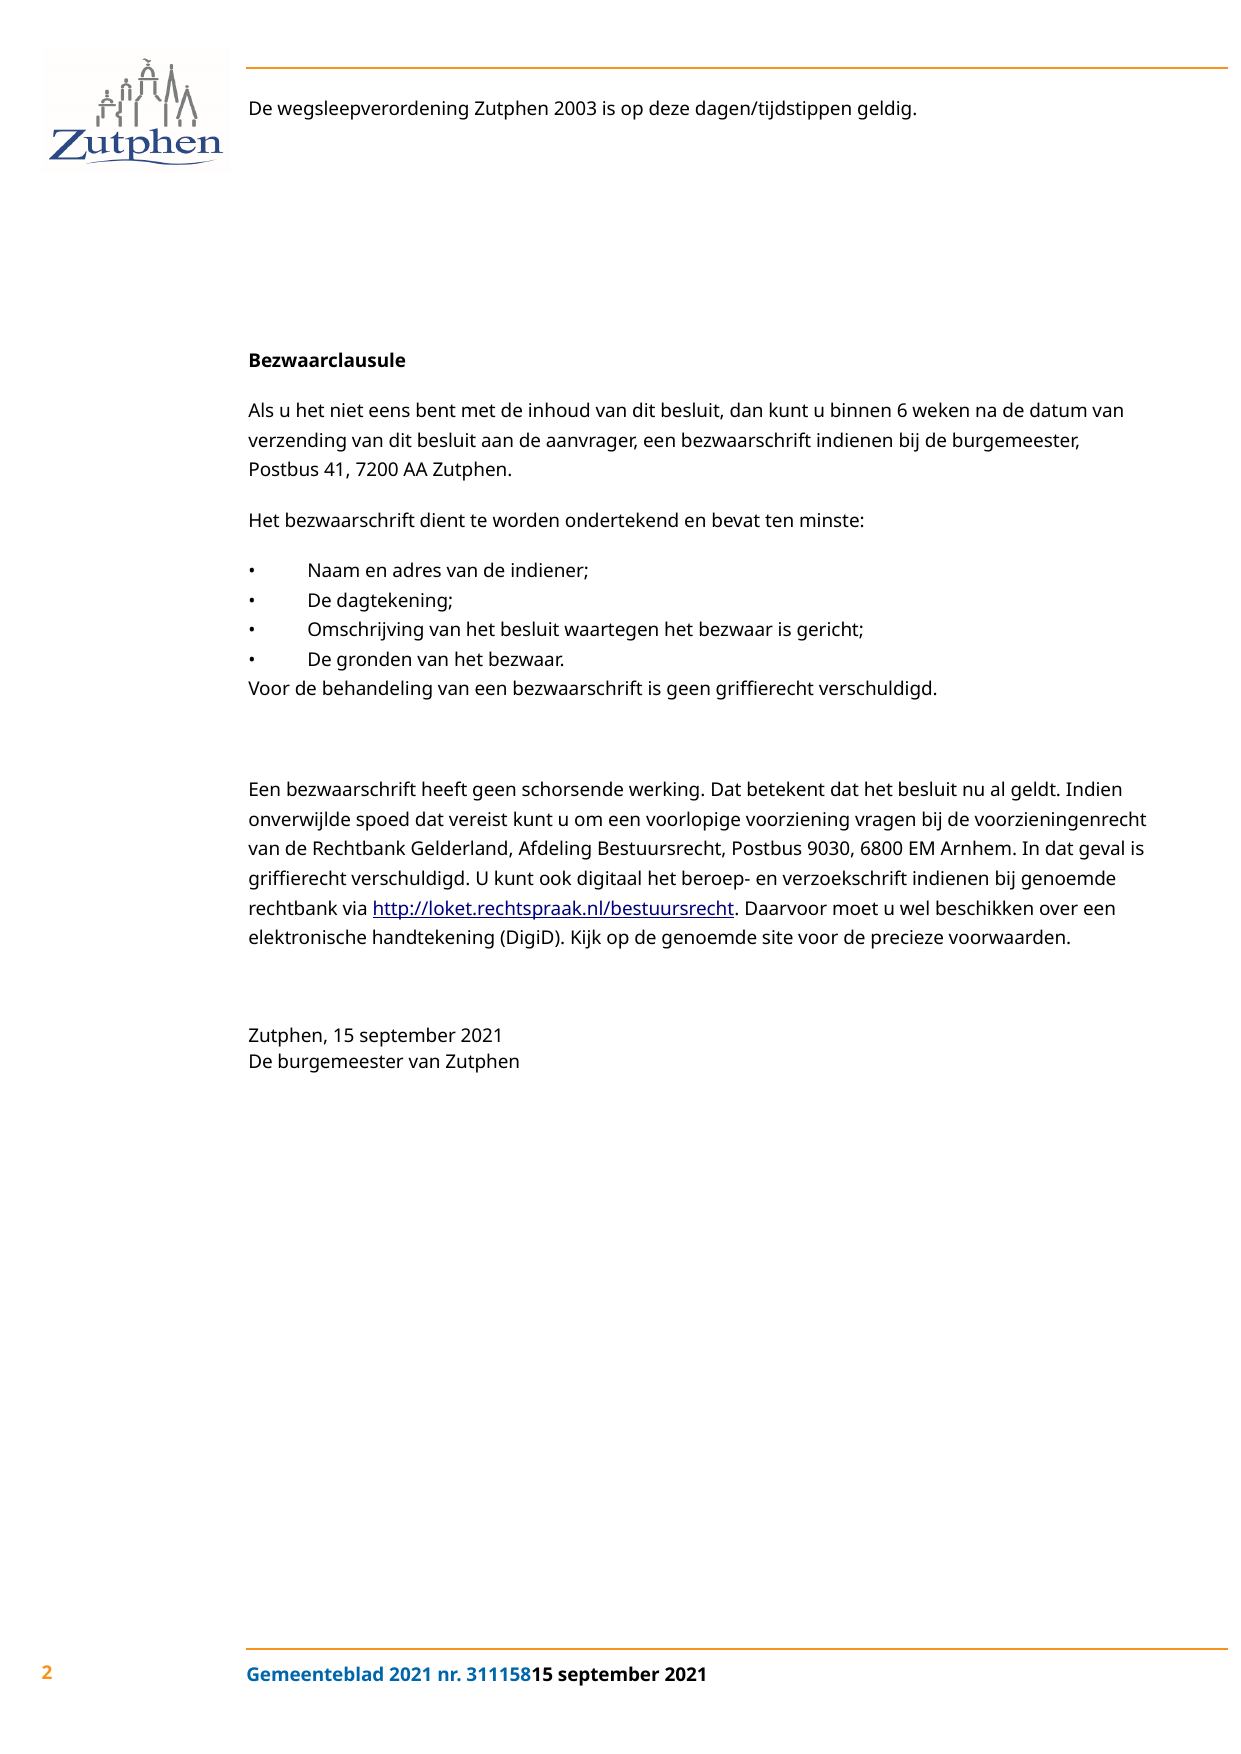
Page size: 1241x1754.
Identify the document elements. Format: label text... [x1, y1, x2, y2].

text Het bezwaarschrift dient te worden ondertekend en bevat ten minste: [248, 507, 1152, 533]
text Voor de behandeling van een bezwaarschrift is geen griffierecht verschuldigd. [248, 676, 1152, 701]
text Bezwaarclausule [248, 347, 1152, 373]
text Een bezwaarschrift heeft geen schorsende werking. Dat betekent dat het besluit nu al geldt. Indien onverwijlde spoed dat vereist kunt u om een voorlopige voorziening vragen bij de voorzieningenrecht van de Rechtbank Gelderland, Afdeling Bestuursrecht, Postbus 9030, 6800 EM Arnhem. In dat geval is griffierecht verschuldigd. U kunt ook digitaal het beroep- en verzoekschrift indienen bij genoemde rechtbank via http://loket.rechtspraak.nl/bestuursrecht. Daarvoor moet u wel beschikken over een elektronische handtekening (DigiD). Kijk op de genoemde site voor de precieze voorwaarden. [248, 776, 1152, 950]
text Als u het niet eens bent met de inhoud van dit besluit, dan kunt u binnen 6 weken na de datum van verzending van dit besluit aan de aanvrager, een bezwaarschrift indienen bij de burgemeester, Postbus 41, 7200 AA Zutphen. [248, 397, 1152, 482]
text De wegsleepverordening Zutphen 2003 is op deze dagen/tijdstippen geldig. [248, 95, 1152, 121]
list De gronden van het bezwaar. [248, 646, 1152, 672]
picture [41, 47, 231, 172]
text Zutphen, 15 september 2021 [248, 1023, 1152, 1048]
list Naam en adres van de indiener; [248, 557, 1152, 583]
list Omschrijving van het besluit waartegen het bezwaar is gericht; [248, 616, 1152, 642]
list De dagtekening; [248, 587, 1152, 613]
text De burgemeester van Zutphen [248, 1048, 1152, 1074]
